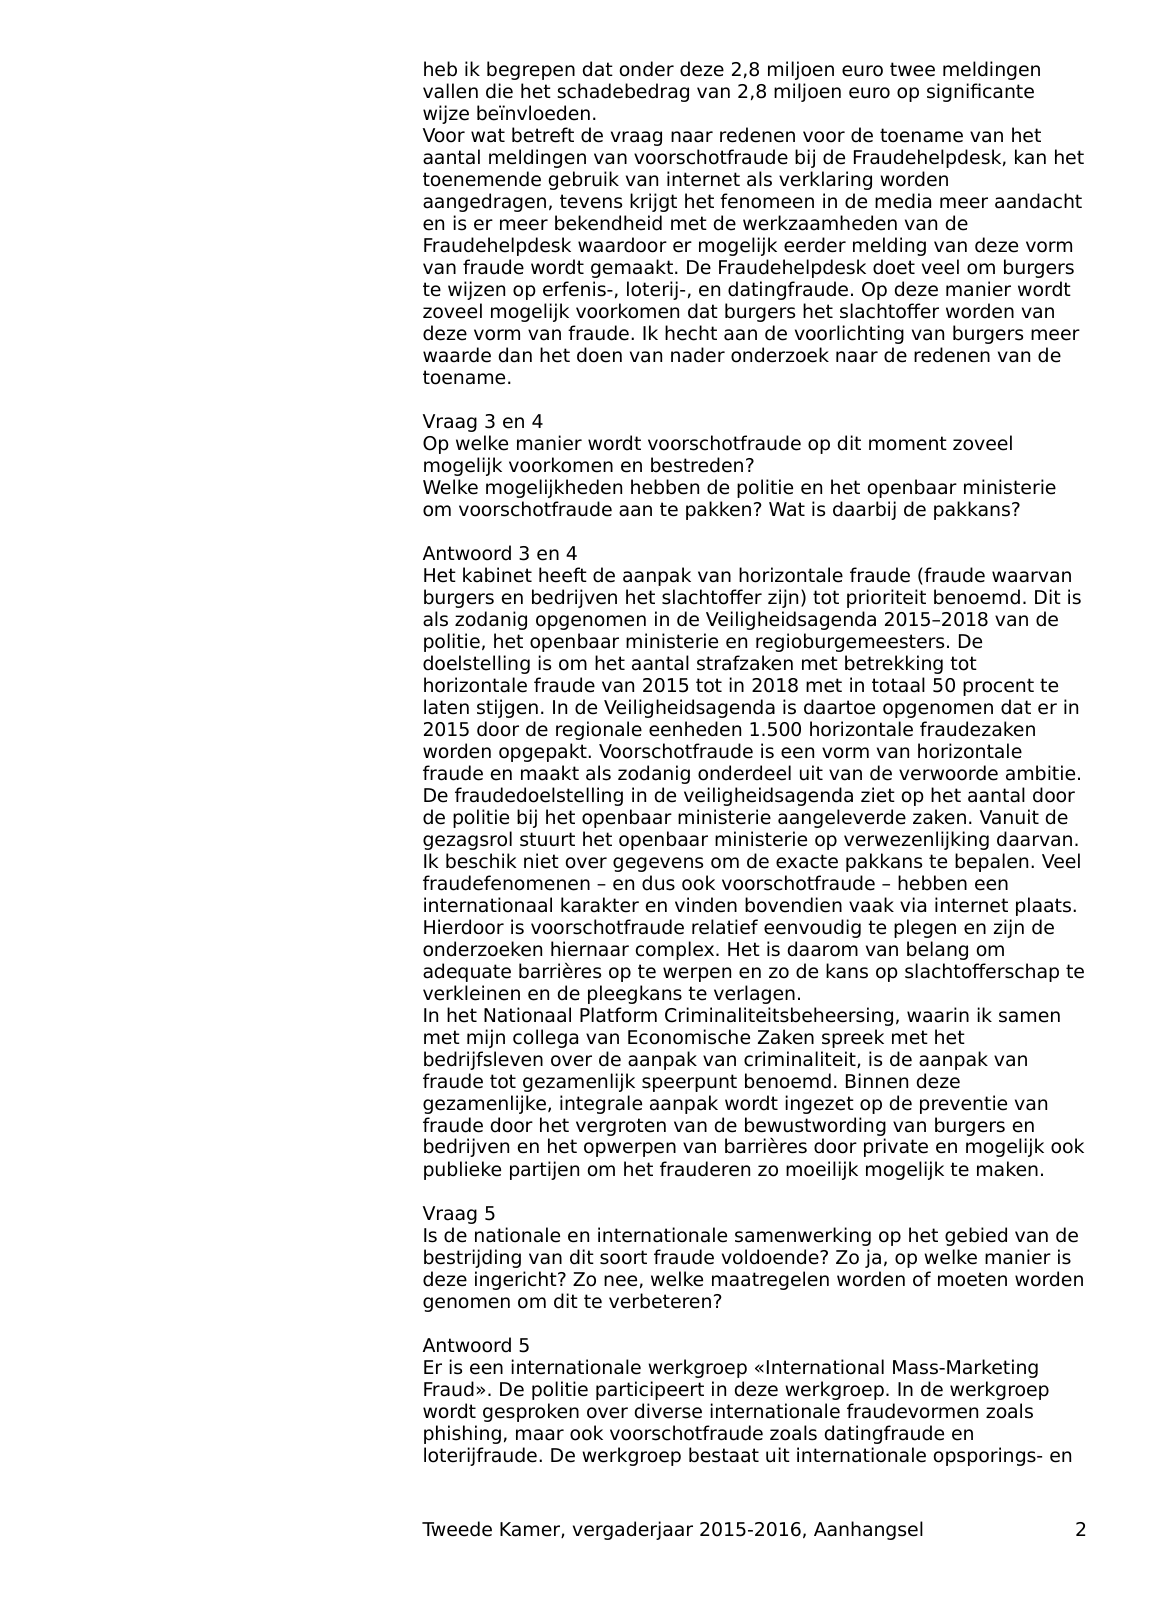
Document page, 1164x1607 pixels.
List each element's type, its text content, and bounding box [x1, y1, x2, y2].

text Vraag 5 [422, 1203, 1087, 1224]
text Ik beschik niet over gegevens om de exacte pakkans te bepalen. Veel fraudefenomenen – en dus ook voorschotfraude – hebben een internationaal karakter en vinden bovendien vaak via internet plaats. Hierdoor is voorschotfraude relatief eenvoudig te plegen en zijn de onderzoeken hiernaar complex. Het is daarom van belang om adequate barrières op te werpen en zo de kans op slachtofferschap te verkleinen en de pleegkans te verlagen. [422, 851, 1087, 1004]
text heb ik begrepen dat onder deze 2,8 miljoen euro twee meldingen vallen die het schadebedrag van 2,8 miljoen euro op significante wijze beïnvloeden. [422, 59, 1087, 125]
text Op welke manier wordt voorschotfraude op dit moment zoveel mogelijk voorkomen en bestreden? [422, 433, 1087, 477]
text Voor wat betreft de vraag naar redenen voor de toename van het aantal meldingen van voorschotfraude bij de Fraudehelpdesk, kan het toenemende gebruik van internet als verklaring worden aangedragen, tevens krijgt het fenomeen in de media meer aandacht en is er meer bekendheid met de werkzaamheden van de Fraudehelpdesk waardoor er mogelijk eerder melding van deze vorm van fraude wordt gemaakt. De Fraudehelpdesk doet veel om burgers te wijzen op erfenis-, loterij-, en datingfraude. Op deze manier wordt zoveel mogelijk voorkomen dat burgers het slachtoffer worden van deze vorm van fraude. Ik hecht aan de voorlichting van burgers meer waarde dan het doen van nader onderzoek naar de redenen van de toename. [422, 125, 1087, 389]
text Het kabinet heeft de aanpak van horizontale fraude (fraude waarvan burgers en bedrijven het slachtoffer zijn) tot prioriteit benoemd. Dit is als zodanig opgenomen in de Veiligheidsagenda 2015–2018 van de politie, het openbaar ministerie en regioburgemeesters. De doelstelling is om het aantal strafzaken met betrekking tot horizontale fraude van 2015 tot in 2018 met in totaal 50 procent te laten stijgen. In de Veiligheidsagenda is daartoe opgenomen dat er in 2015 door de regionale eenheden 1.500 horizontale fraudezaken worden opgepakt. Voorschotfraude is een vorm van horizontale fraude en maakt als zodanig onderdeel uit van de verwoorde ambitie. De fraudedoelstelling in de veiligheidsagenda ziet op het aantal door de politie bij het openbaar ministerie aangeleverde zaken. Vanuit de gezagsrol stuurt het openbaar ministerie op verwezenlijking daarvan. [422, 565, 1087, 851]
text Vraag 3 en 4 [422, 411, 1087, 433]
text In het Nationaal Platform Criminaliteitsbeheersing, waarin ik samen met mijn collega van Economische Zaken spreek met het bedrijfsleven over de aanpak van criminaliteit, is de aanpak van fraude tot gezamenlijk speerpunt benoemd. Binnen deze gezamenlijke, integrale aanpak wordt ingezet op de preventie van fraude door het vergroten van de bewustwording van burgers en bedrijven en het opwerpen van barrières door private en mogelijk ook publieke partijen om het frauderen zo moeilijk mogelijk te maken. [422, 1004, 1087, 1180]
text Welke mogelijkheden hebben de politie en het openbaar ministerie om voorschotfraude aan te pakken? Wat is daarbij de pakkans? [422, 477, 1087, 521]
text Antwoord 3 en 4 [422, 543, 1087, 565]
text Antwoord 5 [422, 1335, 1087, 1357]
text Er is een internationale werkgroep «International Mass-Marketing Fraud». De politie participeert in deze werkgroep. In de werkgroep wordt gesproken over diverse internationale fraudevormen zoals phishing, maar ook voorschotfraude zoals datingfraude en loterijfraude. De werkgroep bestaat uit internationale opsporings- en [422, 1357, 1087, 1467]
text Is de nationale en internationale samenwerking op het gebied van de bestrijding van dit soort fraude voldoende? Zo ja, op welke manier is deze ingericht? Zo nee, welke maatregelen worden of moeten worden genomen om dit te verbeteren? [422, 1224, 1087, 1312]
